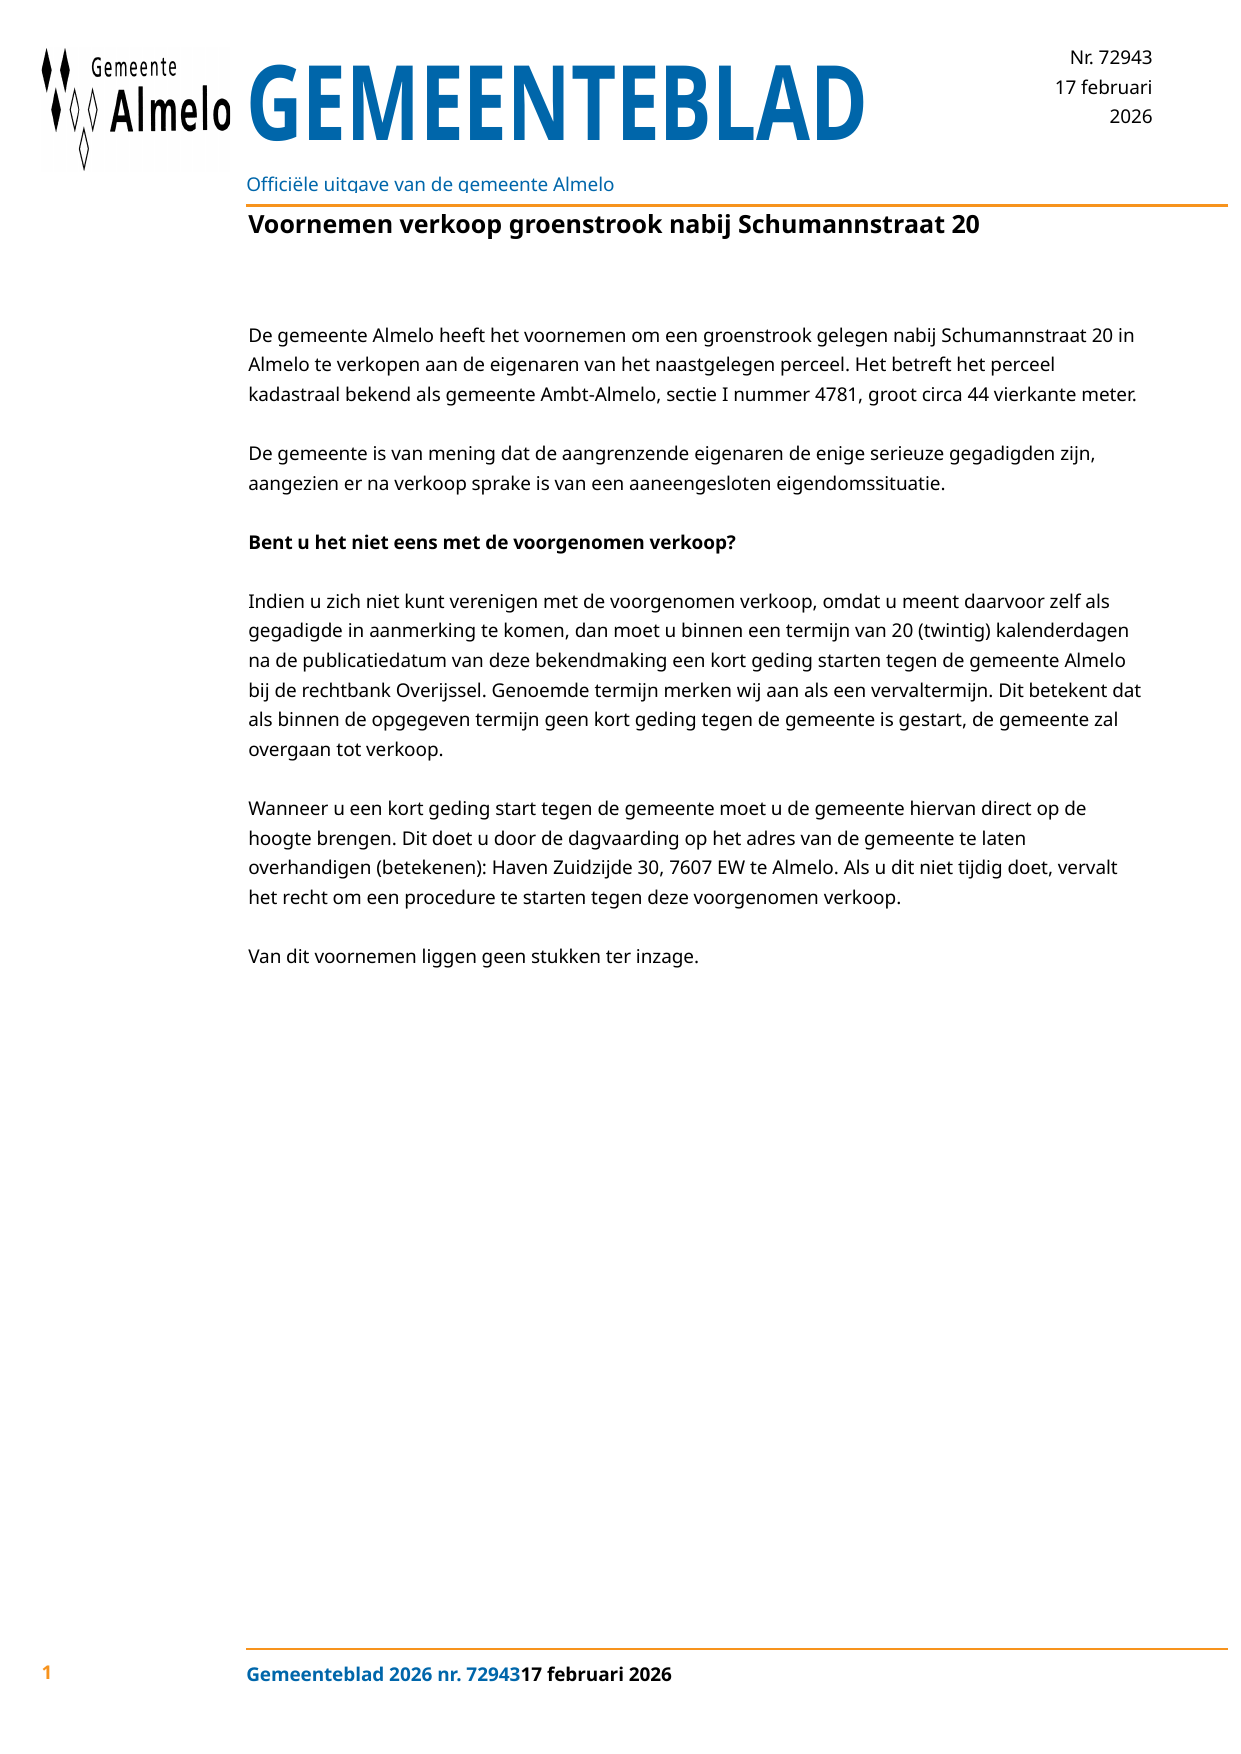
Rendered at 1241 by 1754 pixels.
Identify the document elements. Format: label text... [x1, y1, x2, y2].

picture [41, 47, 231, 172]
text Voornemen verkoop groenstrook nabij Schumannstraat 20 [248, 207, 1152, 241]
text Van dit voornemen liggen geen stukken ter inzage. [248, 943, 1152, 969]
text De gemeente is van mening dat de aangrenzende eigenaren de enige serieuze gegadigden zijn, aangezien er na verkoop sprake is van een aaneengesloten eigendomssituatie. [248, 440, 1152, 495]
text Wanneer u een kort geding start tegen de gemeente moet u de gemeente hiervan direct op de hoogte brengen. Dit doet u door de dagvaarding op het adres van de gemeente te laten overhandigen (betekenen): Haven Zuidzijde 30, 7607 EW te Almelo. Als u dit niet tijdig doet, vervalt het recht om een procedure te starten tegen deze voorgenomen verkoop. [248, 795, 1152, 909]
text De gemeente Almelo heeft het voornemen om een groenstrook gelegen nabij Schumannstraat 20 in Almelo te verkopen aan de eigenaren van het naastgelegen perceel. Het betreft het perceel kadastraal bekend als gemeente Ambt-Almelo, sectie I nummer 4781, groot circa 44 vierkante meter. [248, 322, 1152, 407]
text Bent u het niet eens met de voorgenomen verkoop? [248, 529, 1152, 554]
text Indien u zich niet kunt verenigen met de voorgenomen verkoop, omdat u meent daarvoor zelf als gegadigde in aanmerking te komen, dan moet u binnen een termijn van 20 (twintig) kalenderdagen na de publicatiedatum van deze bekendmaking een kort geding starten tegen de gemeente Almelo bij de rechtbank Overijssel. Genoemde termijn merken wij aan als een vervaltermijn. Dit betekent dat als binnen de opgegeven termijn geen kort geding tegen de gemeente is gestart, de gemeente zal overgaan tot verkoop. [248, 588, 1152, 762]
